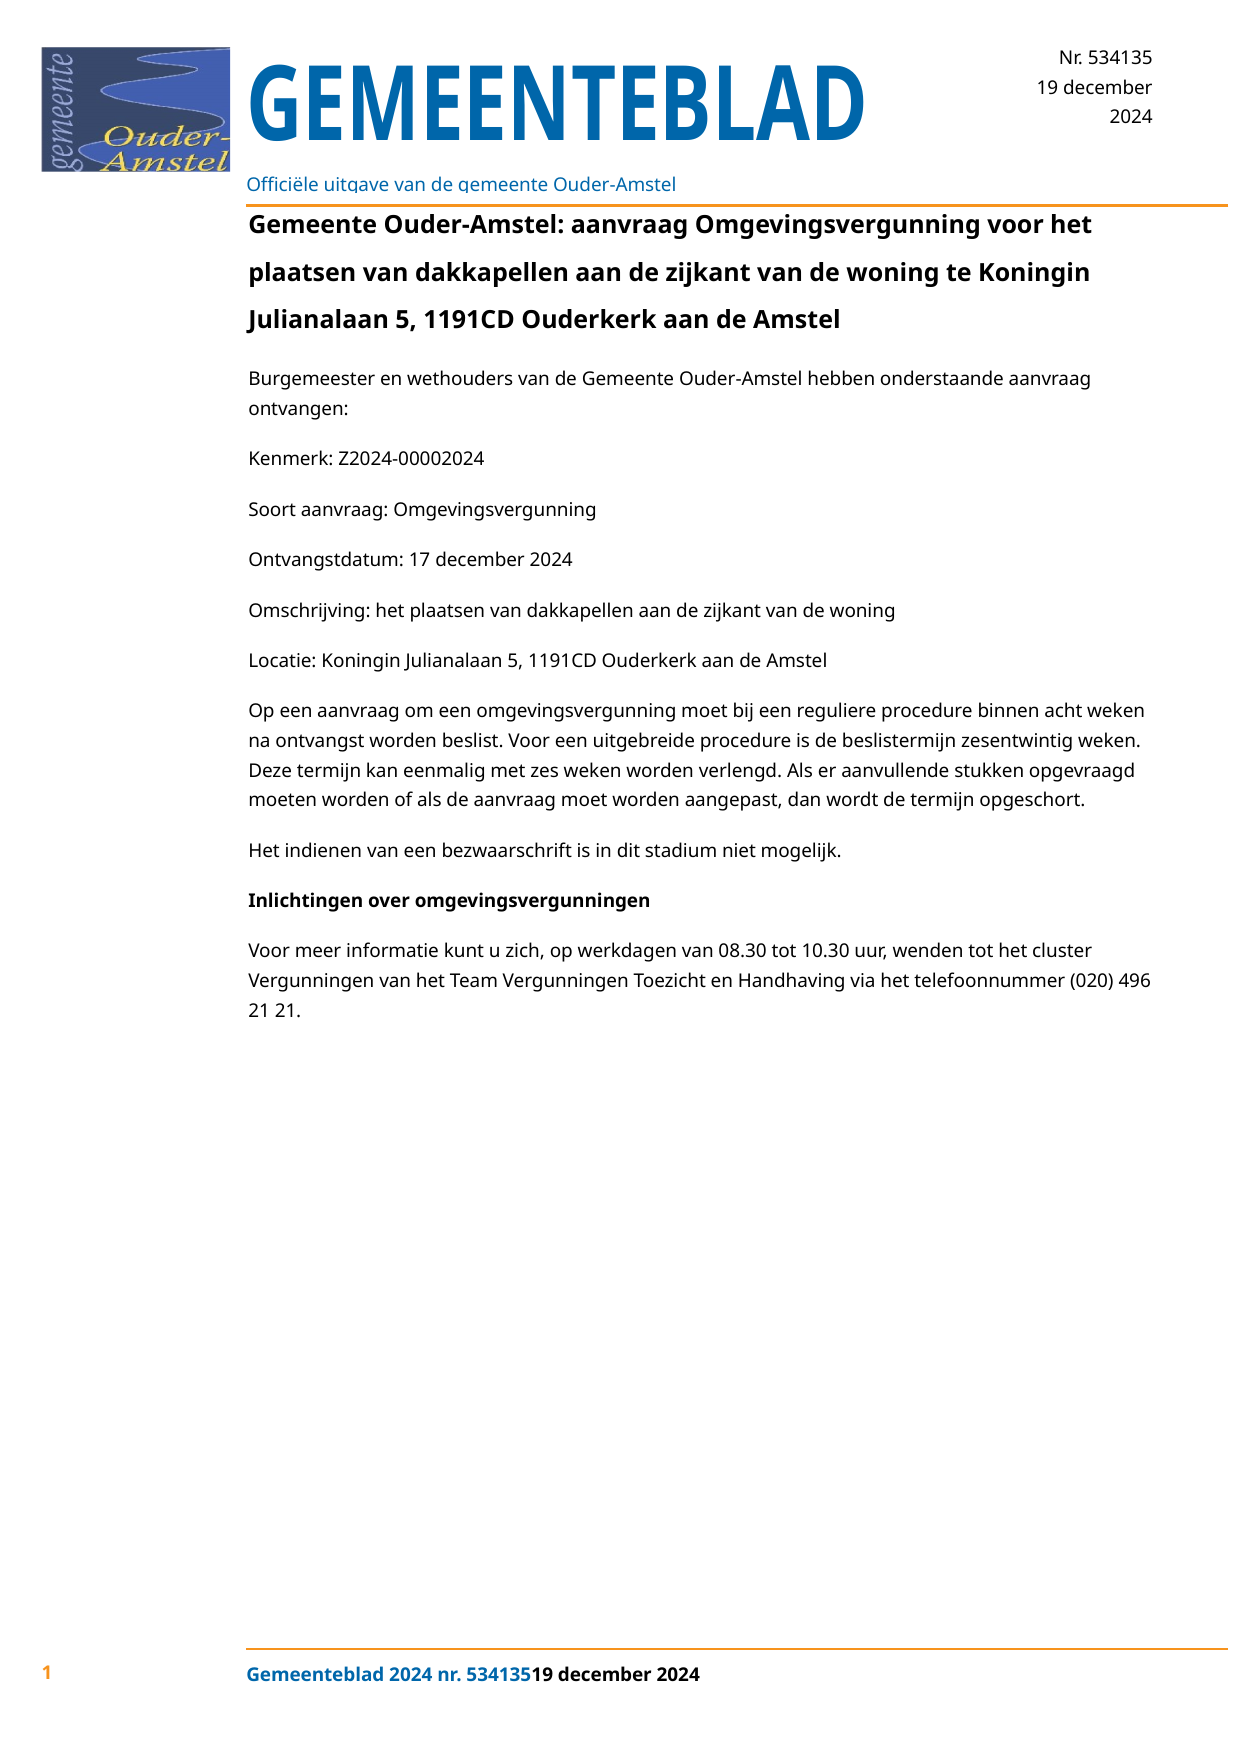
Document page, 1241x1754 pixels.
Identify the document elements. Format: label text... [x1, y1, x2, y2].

picture [41, 47, 231, 172]
text Ontvangstdatum: 17 december 2024 [248, 546, 1152, 572]
text Locatie: Koningin Julianalaan 5, 1191CD Ouderkerk aan de Amstel [248, 647, 1152, 673]
text Voor meer informatie kunt u zich, op werkdagen van 08.30 tot 10.30 uur, wenden tot het cluster Vergunningen van het Team Vergunningen Toezicht en Handhaving via het telefoonnummer (020) 496 21 21. [248, 938, 1152, 1022]
text Op een aanvraag om een omgevingsvergunning moet bij een reguliere procedure binnen acht weken na ontvangst worden beslist. Voor een uitgebreide procedure is de beslistermijn zesentwintig weken. Deze termijn kan eenmalig met zes weken worden verlengd. Als er aanvullende stukken opgevraagd moeten worden of als de aanvraag moet worden aangepast, dan wordt de termijn opgeschort. [248, 698, 1152, 812]
text Soort aanvraag: Omgevingsvergunning [248, 496, 1152, 522]
text Burgemeester en wethouders van de Gemeente Ouder-Amstel hebben onderstaande aanvraag ontvangen: [248, 366, 1152, 421]
text Omschrijving: het plaatsen van dakkapellen aan de zijkant van de woning [248, 597, 1152, 622]
text Kenmerk: Z2024-00002024 [248, 446, 1152, 471]
text Inlichtingen over omgevingsvergunningen [248, 887, 1152, 913]
text Het indienen van een bezwaarschrift is in dit stadium niet mogelijk. [248, 837, 1152, 862]
text Gemeente Ouder-Amstel: aanvraag Omgevingsvergunning voor het plaatsen van dakkapellen aan de zijkant van de woning te Koningin Julianalaan 5, 1191CD Ouderkerk aan de Amstel [248, 207, 1152, 336]
